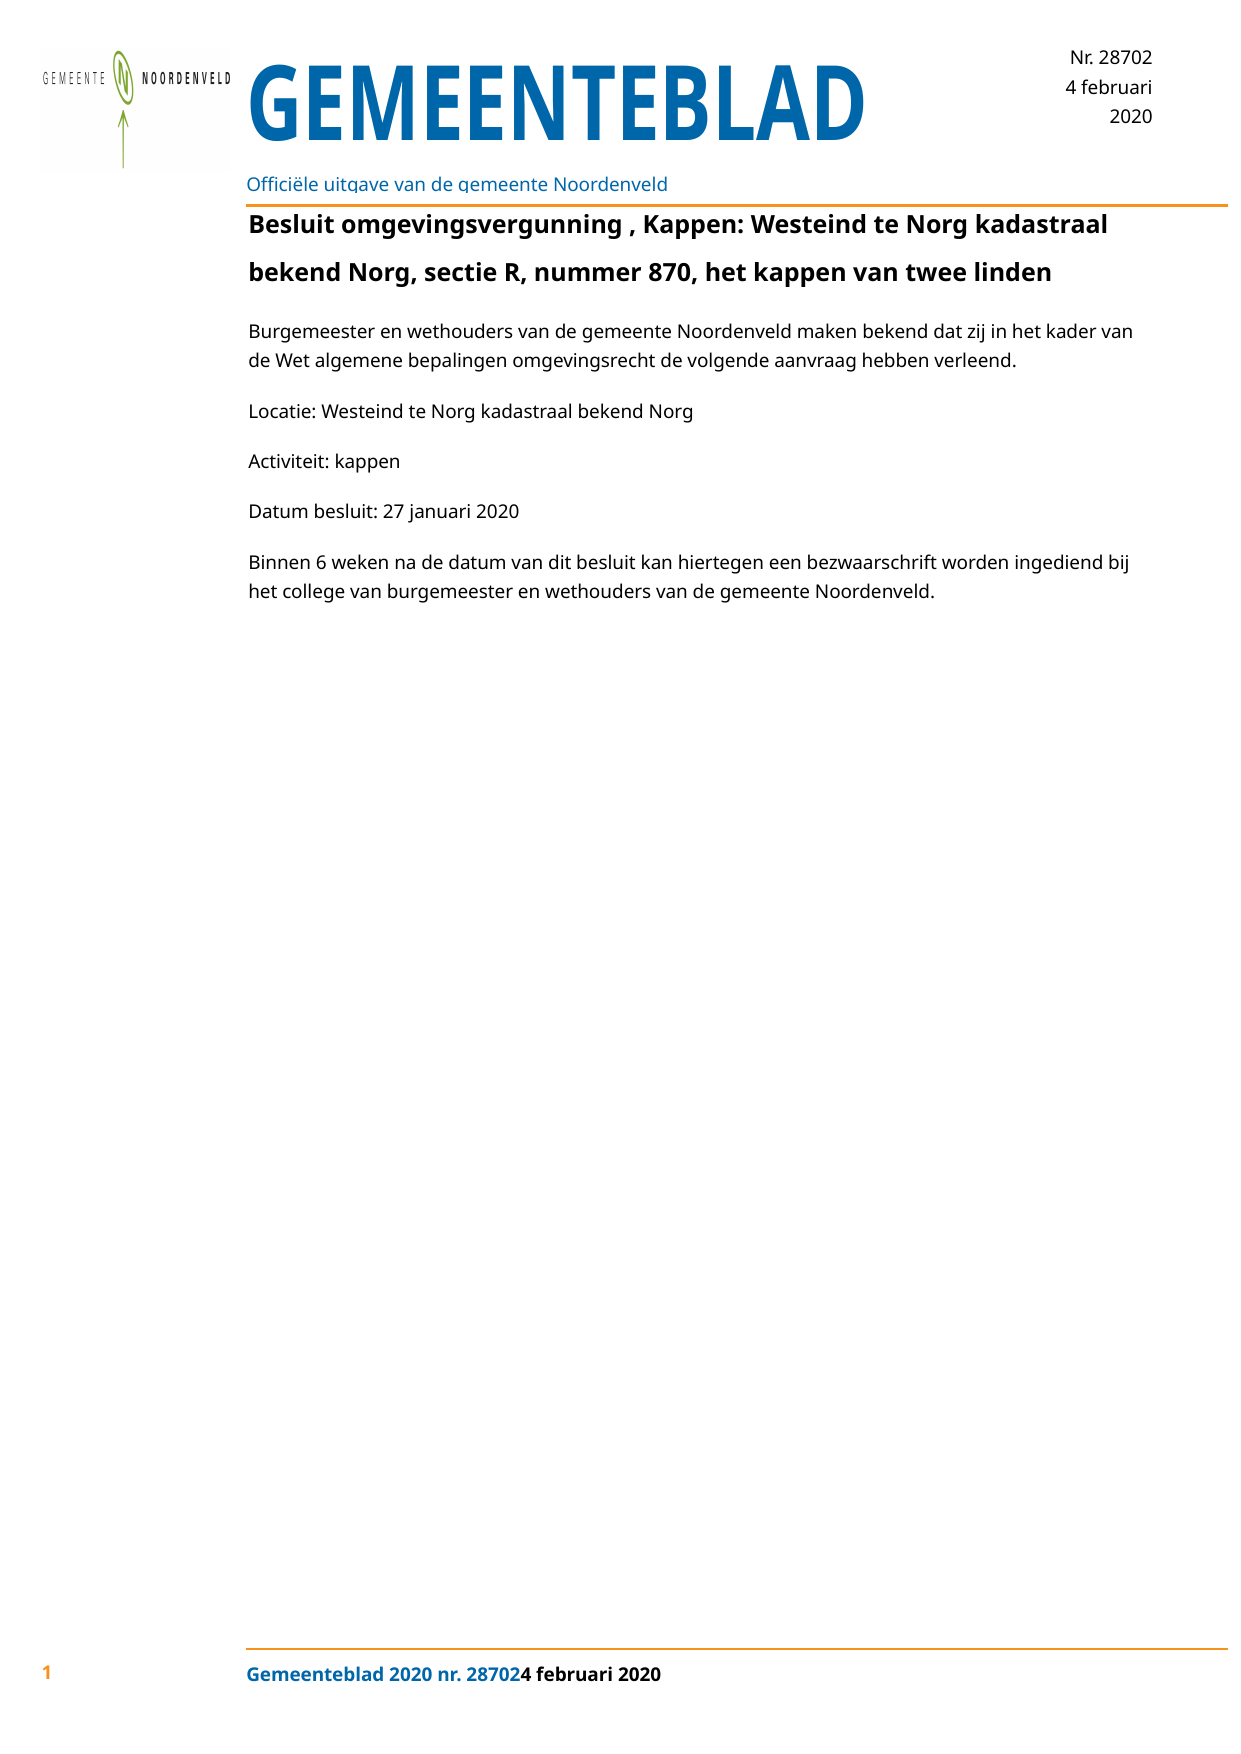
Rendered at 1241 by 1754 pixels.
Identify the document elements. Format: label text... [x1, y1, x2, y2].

text Datum besluit: 27 januari 2020 [248, 499, 1152, 524]
text Activiteit: kappen [248, 448, 1152, 474]
text Burgemeester en wethouders van de gemeente Noordenveld maken bekend dat zij in het kader van de Wet algemene bepalingen omgevingsrecht de volgende aanvraag hebben verleend. [248, 318, 1152, 373]
text Locatie: Westeind te Norg kadastraal bekend Norg [248, 398, 1152, 424]
picture [41, 47, 231, 172]
text Besluit omgevingsvergunning , Kappen: Westeind te Norg kadastraal bekend Norg, sectie R, nummer 870, het kappen van twee linden [248, 207, 1152, 288]
text Binnen 6 weken na de datum van dit besluit kan hiertegen een bezwaarschrift worden ingediend bij het college van burgemeester en wethouders van de gemeente Noordenveld. [248, 549, 1152, 604]
